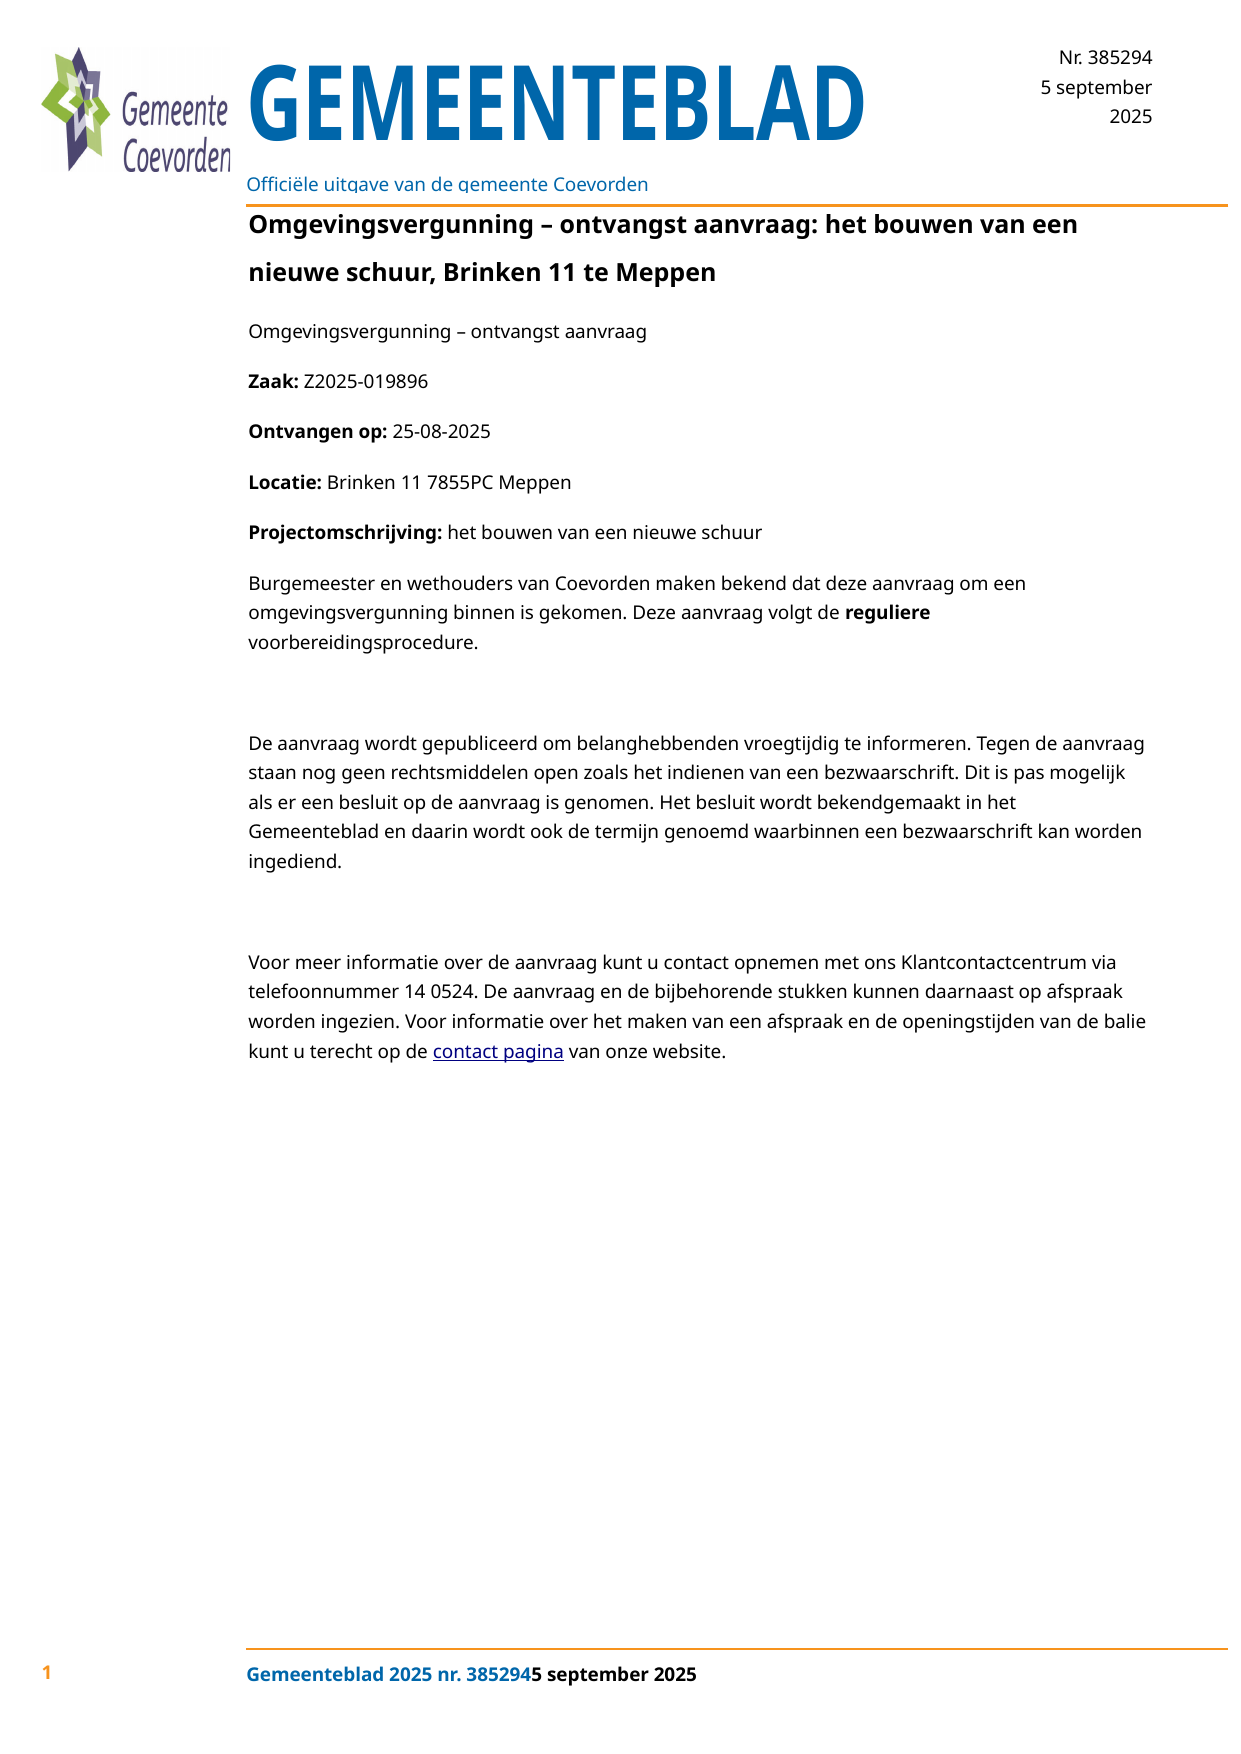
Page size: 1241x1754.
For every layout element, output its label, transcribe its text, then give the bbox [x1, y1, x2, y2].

text De aanvraag wordt gepubliceerd om belanghebbenden vroegtijdig te informeren. Tegen de aanvraag staan nog geen rechtsmiddelen open zoals het indienen van een bezwaarschrift. Dit is pas mogelijk als er een besluit op de aanvraag is genomen. Het besluit wordt bekendgemaakt in het Gemeenteblad en daarin wordt ook de termijn genoemd waarbinnen een bezwaarschrift kan worden ingediend. [248, 730, 1152, 874]
text Omgevingsvergunning – ontvangst aanvraag [248, 318, 1152, 344]
text Omgevingsvergunning – ontvangst aanvraag: het bouwen van een nieuwe schuur, Brinken 11 te Meppen [248, 207, 1152, 288]
text Burgemeester en wethouders van Coevorden maken bekend dat deze aanvraag om een omgevingsvergunning binnen is gekomen. Deze aanvraag volgt de reguliere voorbereidingsprocedure. [248, 570, 1152, 655]
text Ontvangen op: 25-08-2025 [248, 419, 1152, 444]
picture [41, 47, 231, 172]
text Projectomschrijving: het bouwen van een nieuwe schuur [248, 519, 1152, 545]
text Zaak: Z2025-019896 [248, 368, 1152, 394]
text Locatie: Brinken 11 7855PC Meppen [248, 469, 1152, 495]
text Voor meer informatie over de aanvraag kunt u contact opnemen met ons Klantcontactcentrum via telefoonnummer 14 0524. De aanvraag en de bijbehorende stukken kunnen daarnaast op afspraak worden ingezien. Voor informatie over het maken van een afspraak en de openingstijden van de balie kunt u terecht op de contact pagina van onze website. [248, 949, 1152, 1064]
